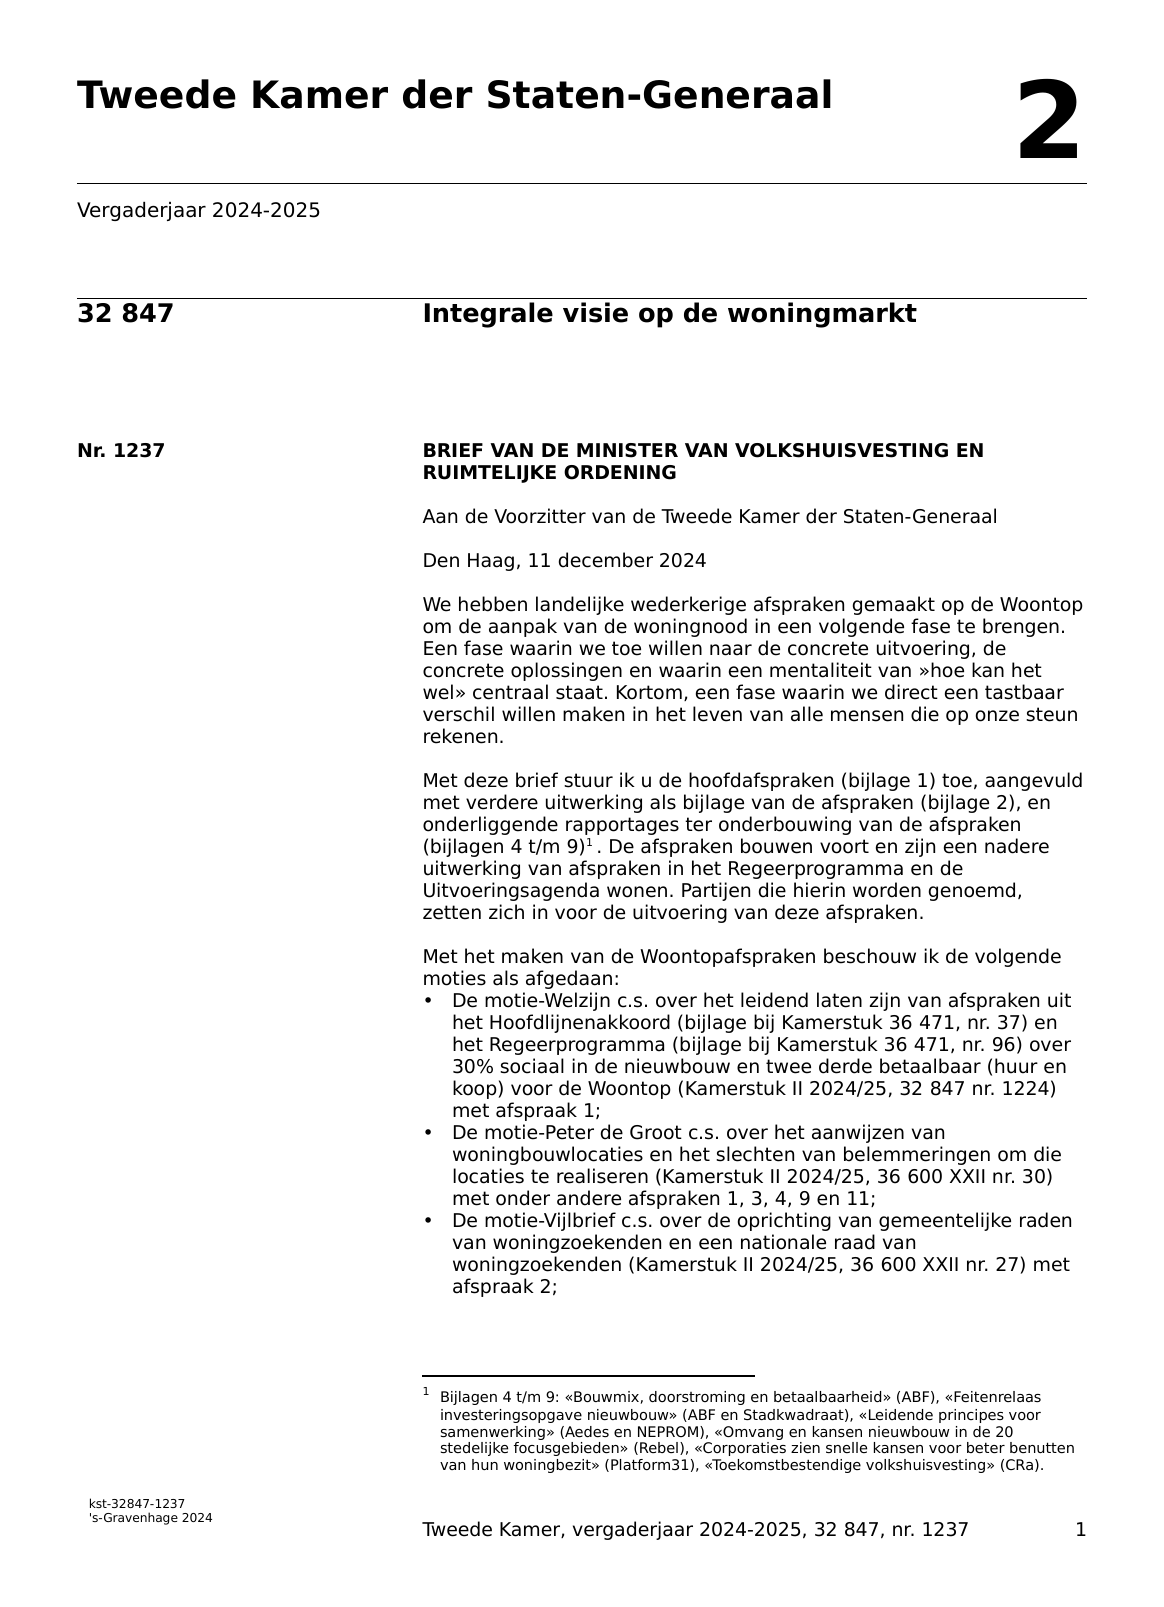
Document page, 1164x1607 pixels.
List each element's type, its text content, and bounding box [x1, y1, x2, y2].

text Bijlagen 4 t/m 9: «Bouwmix, doorstroming en betaalbaarheid» (ABF), «Feitenrelaas investeringsopgave nieuwbouw» (ABF en Stadkwadraat), «Leidende principes voor samenwerking» (Aedes en NEPROM), «Omvang en kansen nieuwbouw in de 20 stedelijke focusgebieden» (Rebel), «Corporaties zien snelle kansen voor beter benutten van hun woningbezit» (Platform31), «Toekomstbestendige volkshuisvesting» (CRa). [422, 1385, 1087, 1474]
text Met deze brief stuur ik u de hoofdafspraken (bijlage 1) toe, aangevuld met verdere uitwerking als bijlage van de afspraken (bijlage 2), en onderliggende rapportages ter onderbouwing van de afspraken (bijlagen 4 t/m 9). De afspraken bouwen voort en zijn een nadere uitwerking van afspraken in het Regeerprogramma en de Uitvoeringsagenda wonen. Partijen die hierin worden genoemd, zetten zich in voor de uitvoering van deze afspraken. [422, 770, 1087, 924]
text kst-32847-1237 [88, 1497, 323, 1511]
subtitle Nr. 1237 BRIEF VAN DE MINISTER VAN VOLKSHUISVESTING EN RUIMTELIJKE ORDENING [77, 440, 1087, 484]
text • De motie-Vijlbrief c.s. over de oprichting van gemeentelijke raden van woningzoekenden en een nationale raad van woningzoekenden (Kamerstuk II 2024/25, 36 600 XXII nr. 27) met afspraak 2; [422, 1210, 1087, 1298]
text 's-Gravenhage 2024 [88, 1511, 323, 1525]
text • De motie-Welzijn c.s. over het leidend laten zijn van afspraken uit het Hoofdlijnenakkoord (bijlage bij Kamerstuk 36 471, nr. 37) en het Regeerprogramma (bijlage bij Kamerstuk 36 471, nr. 96) over 30% sociaal in de nieuwbouw en twee derde betaalbaar (huur en koop) voor de Woontop (Kamerstuk II 2024/25, 32 847 nr. 1224) met afspraak 1; [422, 990, 1087, 1122]
table_cell Vergaderjaar 2024-2025 [77, 184, 1087, 298]
text Aan de Voorzitter van de Tweede Kamer der Staten-Generaal [422, 506, 1087, 528]
subtitle 32 847 Integrale visie op de woningmarkt [77, 299, 1087, 329]
text Met het maken van de Woontopafspraken beschouw ik de volgende moties als afgedaan: [422, 946, 1087, 990]
text We hebben landelijke wederkerige afspraken gemaakt op de Woontop om de aanpak van de woningnood in een volgende fase te brengen. Een fase waarin we toe willen naar de concrete uitvoering, de concrete oplossingen en waarin een mentaliteit van »hoe kan het wel» centraal staat. Kortom, een fase waarin we direct een tastbaar verschil willen maken in het leven van alle mensen die op onze steun rekenen. [422, 594, 1087, 748]
table_header 2 [886, 59, 1087, 183]
table_header Tweede Kamer der Staten-Generaal [77, 59, 886, 183]
text Den Haag, 11 december 2024 [422, 550, 1087, 572]
text • De motie-Peter de Groot c.s. over het aanwijzen van woningbouwlocaties en het slechten van belemmeringen om die locaties te realiseren (Kamerstuk II 2024/25, 36 600 XXII nr. 30) met onder andere afspraken 1, 3, 4, 9 en 11; [422, 1122, 1087, 1210]
